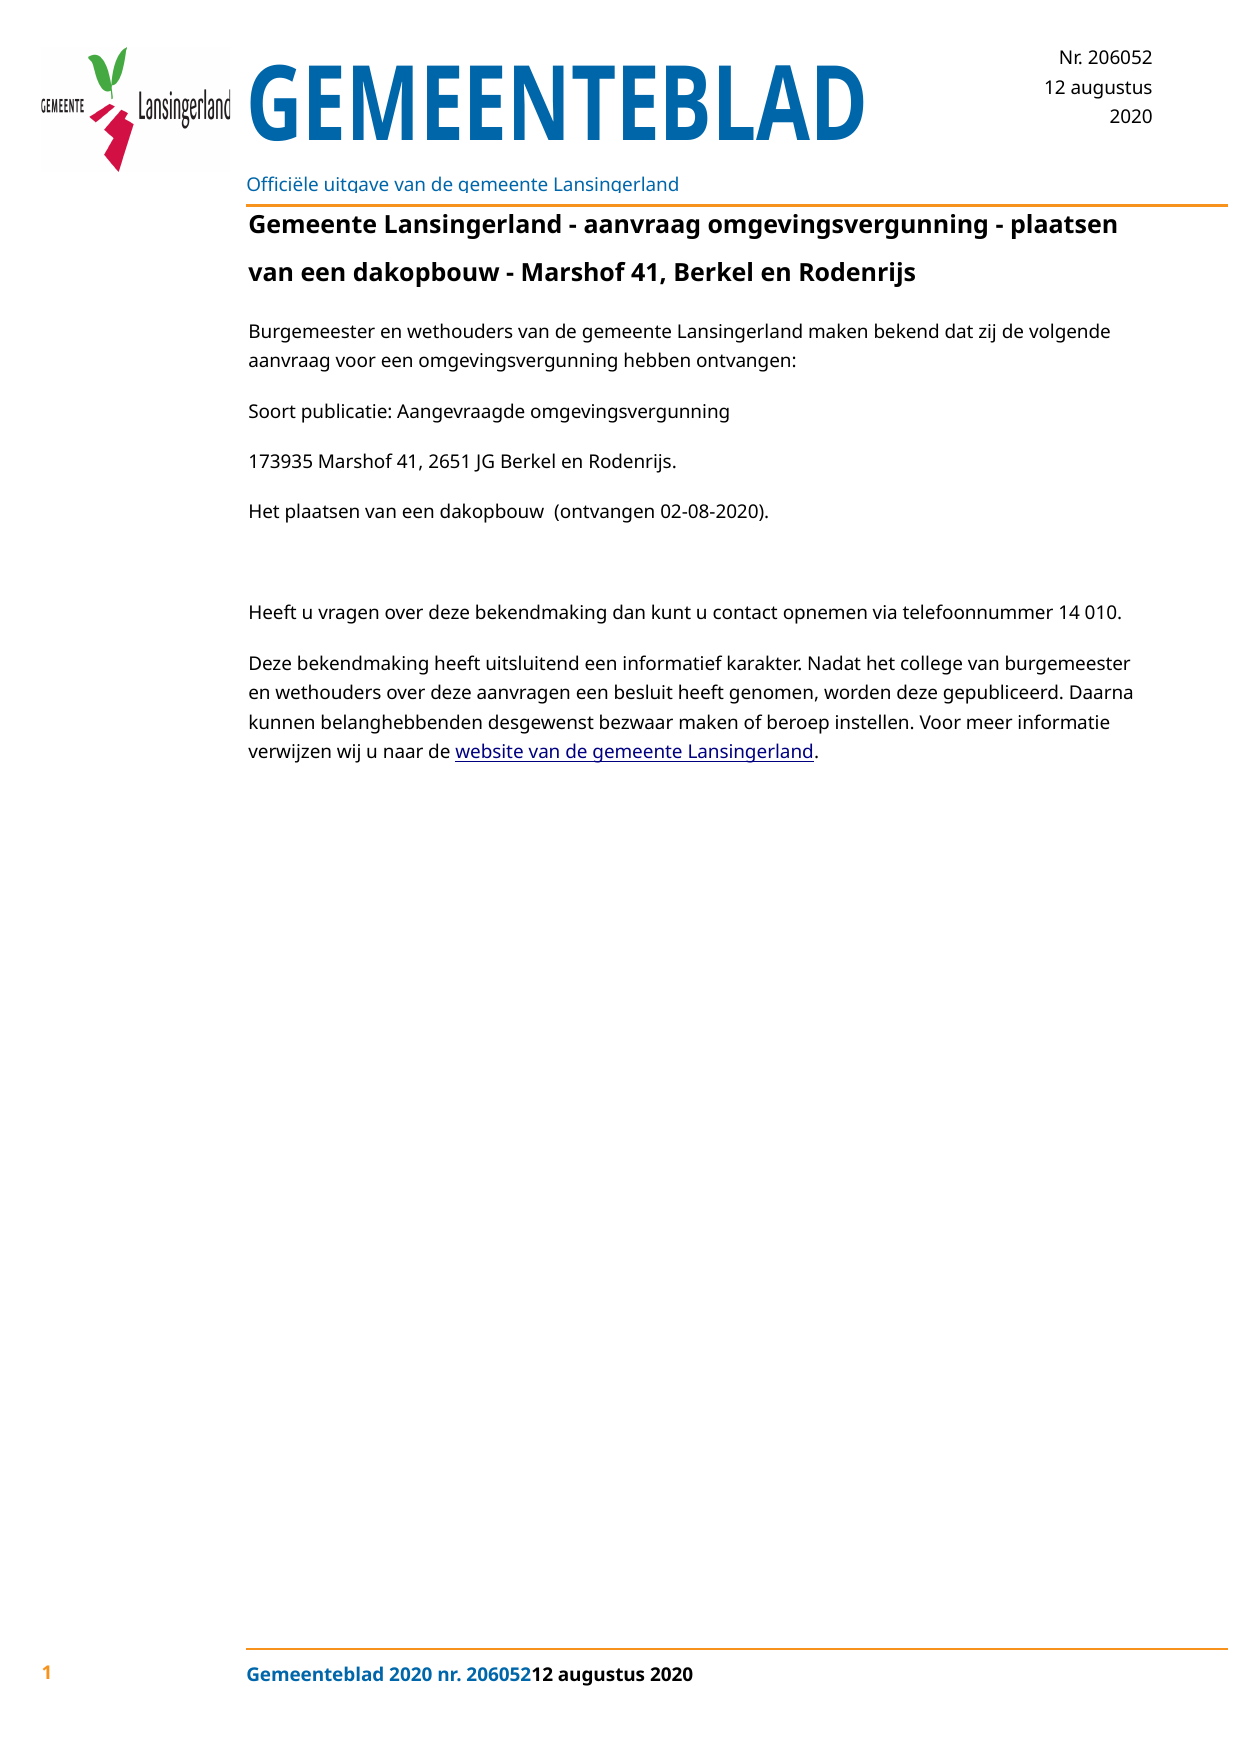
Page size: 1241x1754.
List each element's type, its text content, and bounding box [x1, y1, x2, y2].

text Deze bekendmaking heeft uitsluitend een informatief karakter. Nadat het college van burgemeester en wethouders over deze aanvragen een besluit heeft genomen, worden deze gepubliceerd. Daarna kunnen belanghebbenden desgewenst bezwaar maken of beroep instellen. Voor meer informatie verwijzen wij u naar de website van de gemeente Lansingerland. [248, 650, 1152, 764]
text Burgemeester en wethouders van de gemeente Lansingerland maken bekend dat zij de volgende aanvraag voor een omgevingsvergunning hebben ontvangen: [248, 318, 1152, 373]
text 173935 Marshof 41, 2651 JG Berkel en Rodenrijs. [248, 448, 1152, 474]
picture [41, 47, 231, 172]
text Gemeente Lansingerland - aanvraag omgevingsvergunning - plaatsen van een dakopbouw - Marshof 41, Berkel en Rodenrijs [248, 207, 1152, 288]
text Het plaatsen van een dakopbouw (ontvangen 02-08-2020). [248, 499, 1152, 524]
text Heeft u vragen over deze bekendmaking dan kunt u contact opnemen via telefoonnummer 14 010. [248, 599, 1152, 625]
text Soort publicatie: Aangevraagde omgevingsvergunning [248, 398, 1152, 424]
